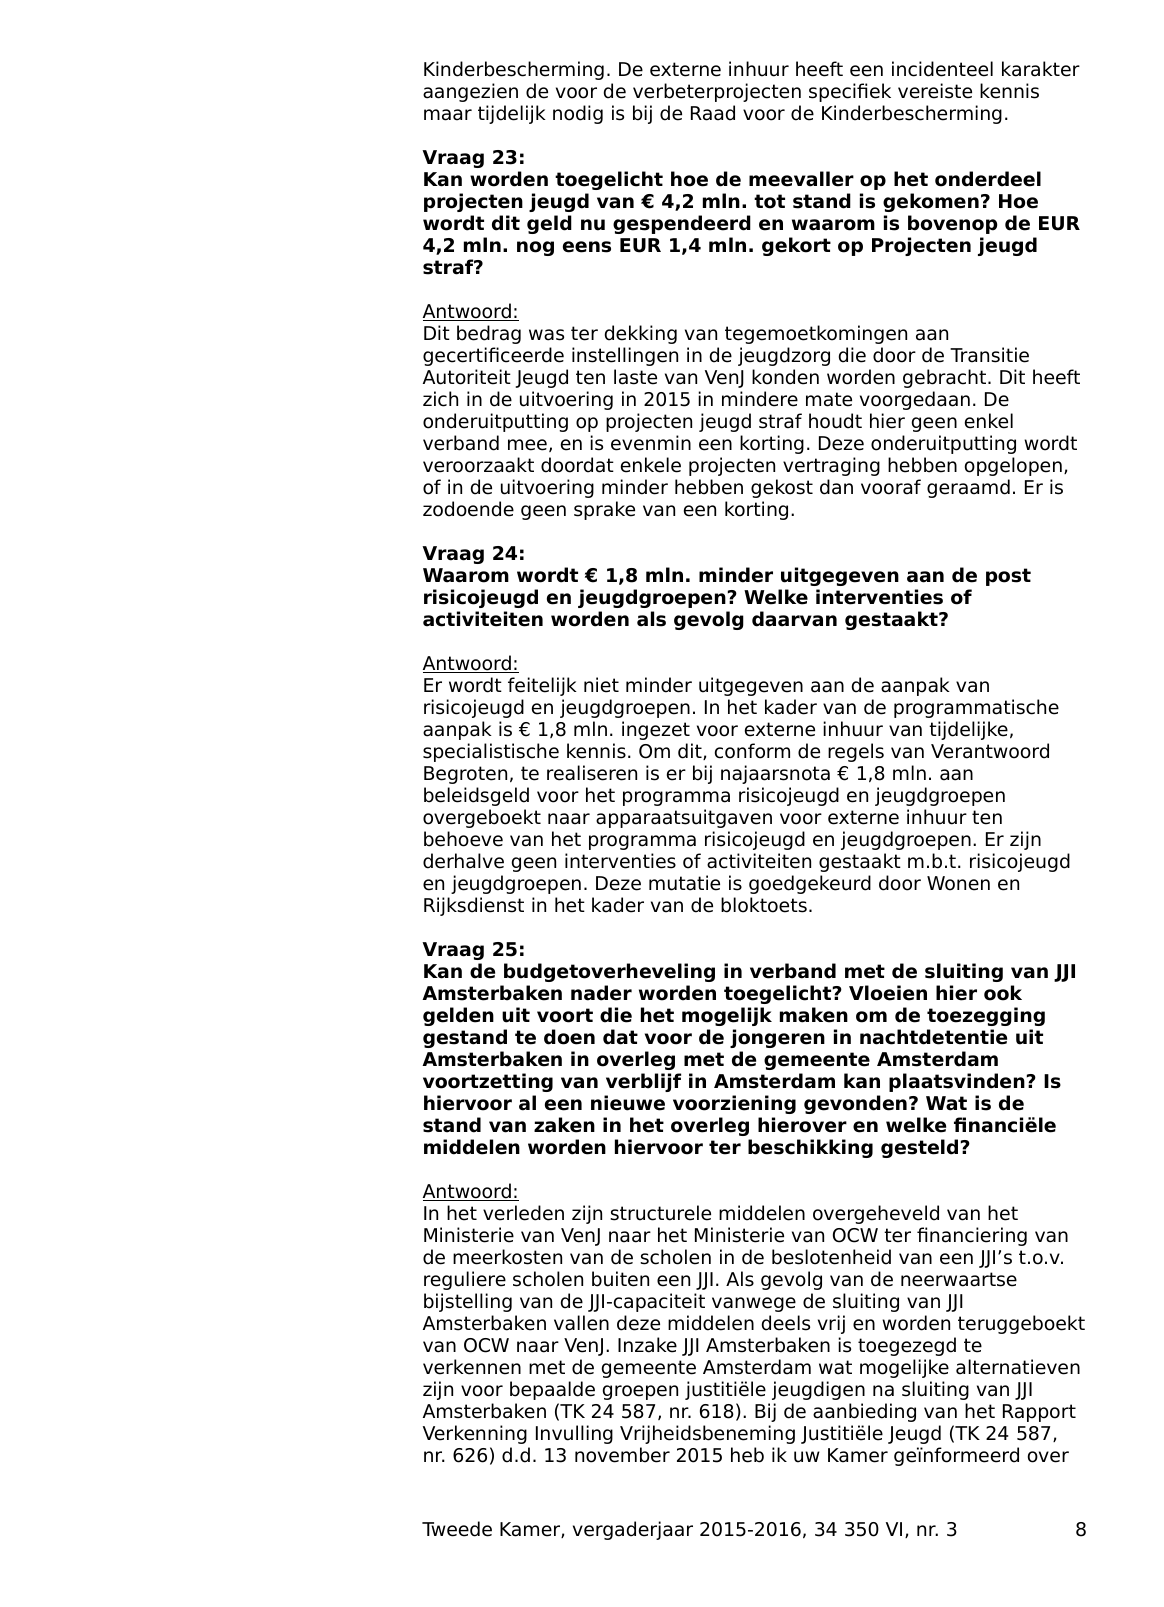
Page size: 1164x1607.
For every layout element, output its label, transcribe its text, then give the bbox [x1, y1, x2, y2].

text Antwoord: [422, 301, 1087, 323]
text Antwoord: [422, 1181, 1087, 1203]
text Waarom wordt € 1,8 mln. minder uitgegeven aan de post risicojeugd en jeugdgroepen? Welke interventies of activiteiten worden als gevolg daarvan gestaakt? [422, 565, 1087, 631]
text Kan de budgetoverheveling in verband met de sluiting van JJI Amsterbaken nader worden toegelicht? Vloeien hier ook gelden uit voort die het mogelijk maken om de toezegging gestand te doen dat voor de jongeren in nachtdetentie uit Amsterbaken in overleg met de gemeente Amsterdam voortzetting van verblijf in Amsterdam kan plaatsvinden? Is hiervoor al een nieuwe voorziening gevonden? Wat is de stand van zaken in het overleg hierover en welke financiële middelen worden hiervoor ter beschikking gesteld? [422, 961, 1087, 1159]
text In het verleden zijn structurele middelen overgeheveld van het Ministerie van VenJ naar het Ministerie van OCW ter financiering van de meerkosten van de scholen in de beslotenheid van een JJI’s t.o.v. reguliere scholen buiten een JJI. Als gevolg van de neerwaartse bijstelling van de JJI-capaciteit vanwege de sluiting van JJI Amsterbaken vallen deze middelen deels vrij en worden teruggeboekt van OCW naar VenJ. Inzake JJI Amsterbaken is toegezegd te verkennen met de gemeente Amsterdam wat mogelijke alternatieven zijn voor bepaalde groepen justitiële jeugdigen na sluiting van JJI Amsterbaken (TK 24 587, nr. 618). Bij de aanbieding van het Rapport Verkenning Invulling Vrijheidsbeneming Justitiële Jeugd (TK 24 587, nr. 626) d.d. 13 november 2015 heb ik uw Kamer geïnformeerd over [422, 1203, 1087, 1467]
text Kinderbescherming. De externe inhuur heeft een incidenteel karakter aangezien de voor de verbeterprojecten specifiek vereiste kennis maar tijdelijk nodig is bij de Raad voor de Kinderbescherming. [422, 59, 1087, 125]
text Er wordt feitelijk niet minder uitgegeven aan de aanpak van risicojeugd en jeugdgroepen. In het kader van de programmatische aanpak is € 1,8 mln. ingezet voor externe inhuur van tijdelijke, specialistische kennis. Om dit, conform de regels van Verantwoord Begroten, te realiseren is er bij najaarsnota € 1,8 mln. aan beleidsgeld voor het programma risicojeugd en jeugdgroepen overgeboekt naar apparaatsuitgaven voor externe inhuur ten behoeve van het programma risicojeugd en jeugdgroepen. Er zijn derhalve geen interventies of activiteiten gestaakt m.b.t. risicojeugd en jeugdgroepen. Deze mutatie is goedgekeurd door Wonen en Rijksdienst in het kader van de bloktoets. [422, 675, 1087, 917]
text Antwoord: [422, 653, 1087, 675]
text Dit bedrag was ter dekking van tegemoetkomingen aan gecertificeerde instellingen in de jeugdzorg die door de Transitie Autoriteit Jeugd ten laste van VenJ konden worden gebracht. Dit heeft zich in de uitvoering in 2015 in mindere mate voorgedaan. De onderuitputting op projecten jeugd straf houdt hier geen enkel verband mee, en is evenmin een korting. Deze onderuitputting wordt veroorzaakt doordat enkele projecten vertraging hebben opgelopen, of in de uitvoering minder hebben gekost dan vooraf geraamd. Er is zodoende geen sprake van een korting. [422, 323, 1087, 521]
text Vraag 24: [422, 543, 1087, 565]
text Kan worden toegelicht hoe de meevaller op het onderdeel projecten jeugd van € 4,2 mln. tot stand is gekomen? Hoe wordt dit geld nu gespendeerd en waarom is bovenop de EUR 4,2 mln. nog eens EUR 1,4 mln. gekort op Projecten jeugd straf? [422, 169, 1087, 279]
text Vraag 25: [422, 939, 1087, 961]
text Vraag 23: [422, 147, 1087, 169]
